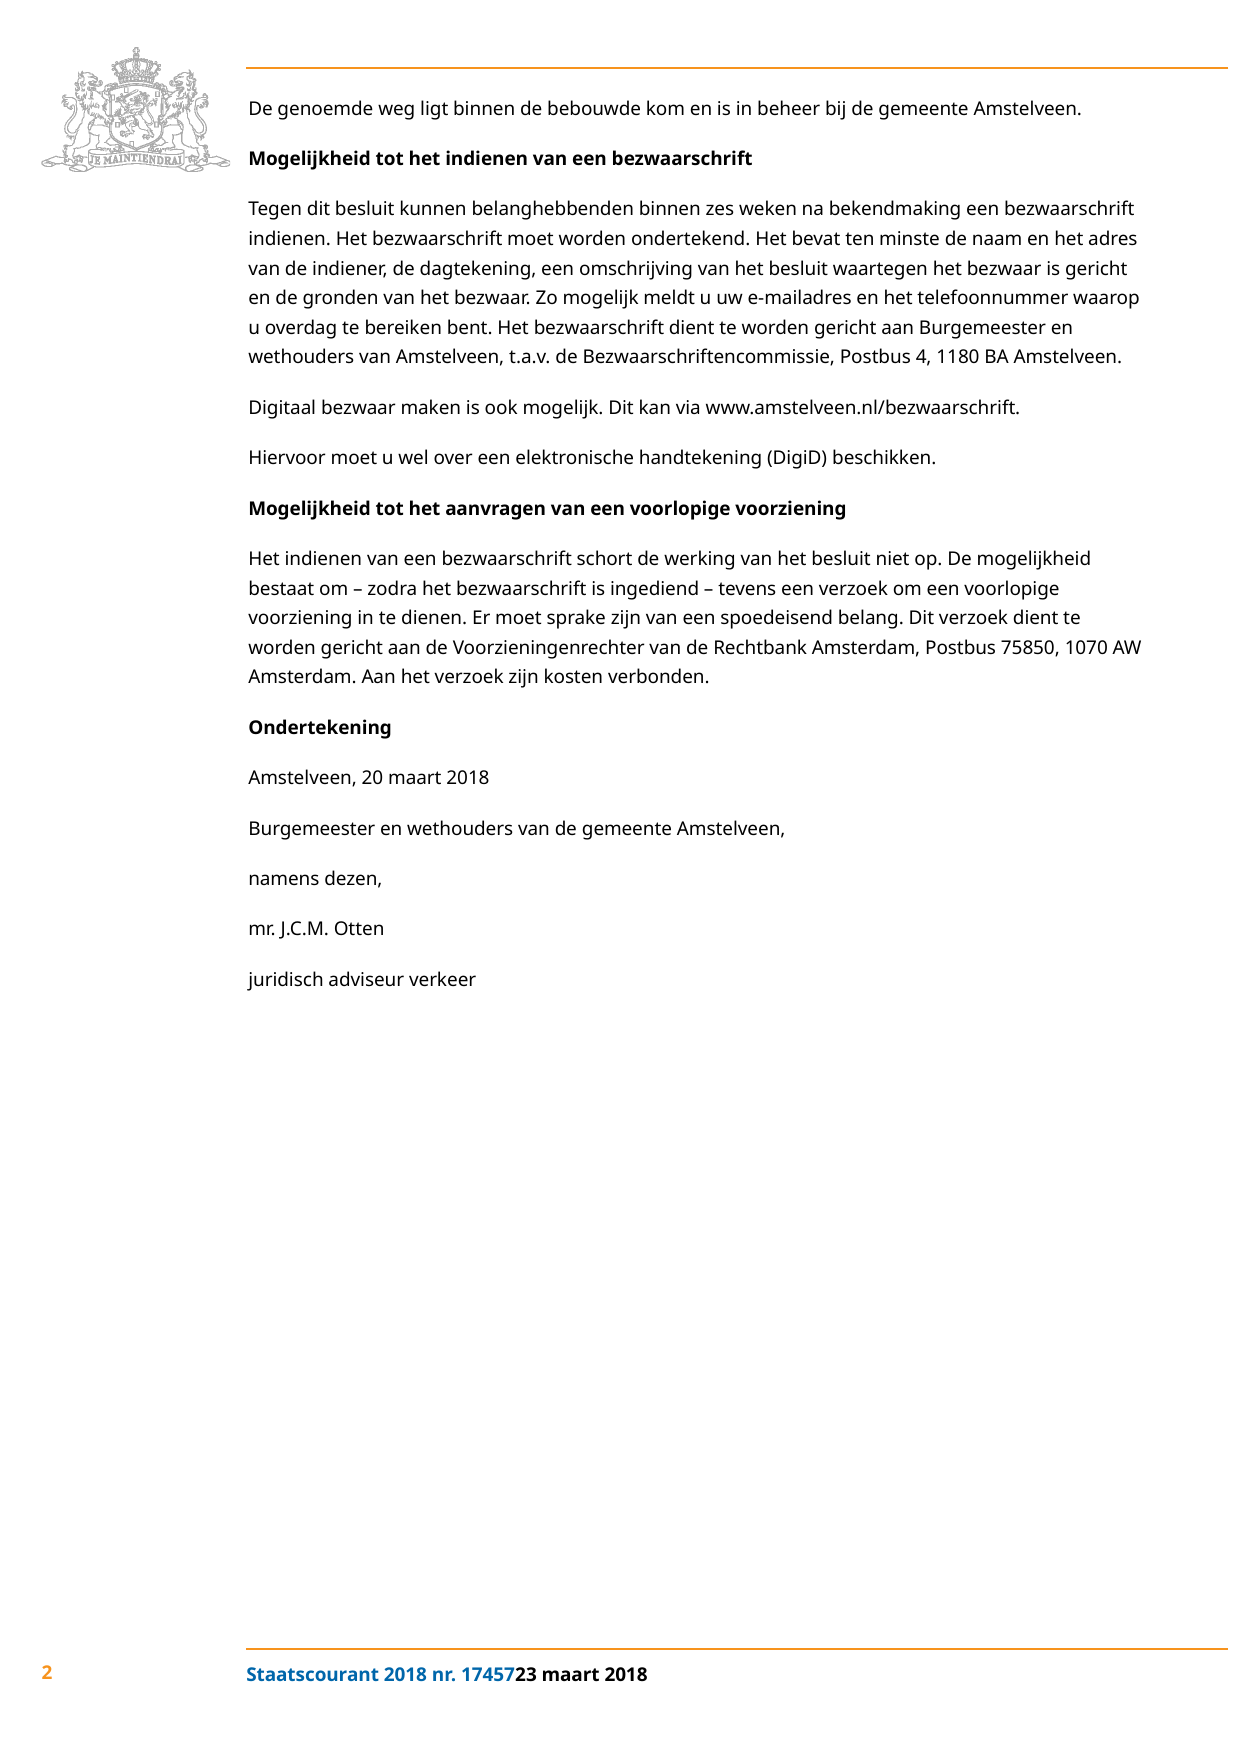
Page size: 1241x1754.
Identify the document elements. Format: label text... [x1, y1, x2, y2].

text juridisch adviseur verkeer [248, 966, 1152, 992]
text Amstelveen, 20 maart 2018 [248, 764, 1152, 790]
text De genoemde weg ligt binnen de bebouwde kom en is in beheer bij de gemeente Amstelveen. [248, 95, 1152, 121]
text Hiervoor moet u wel over een elektronische handtekening (DigiD) beschikken. [248, 444, 1152, 470]
text Mogelijkheid tot het aanvragen van een voorlopige voorziening [248, 495, 1152, 521]
text Het indienen van een bezwaarschrift schort de werking van het besluit niet op. De mogelijkheid bestaat om – zodra het bezwaarschrift is ingediend – tevens een verzoek om een voorlopige voorziening in te dienen. Er moet sprake zijn van een spoedeisend belang. Dit verzoek dient te worden gericht aan de Voorzieningenrechter van de Rechtbank Amsterdam, Postbus 75850, 1070 AW Amsterdam. Aan het verzoek zijn kosten verbonden. [248, 545, 1152, 689]
text namens dezen, [248, 865, 1152, 891]
text Mogelijkheid tot het indienen van een bezwaarschrift [248, 145, 1152, 171]
text mr. J.C.M. Otten [248, 916, 1152, 941]
text Burgemeester en wethouders van de gemeente Amstelveen, [248, 815, 1152, 841]
text Digitaal bezwaar maken is ook mogelijk. Dit kan via www.amstelveen.nl/bezwaarschrift. [248, 394, 1152, 420]
text Ondertekening [248, 714, 1152, 740]
text Tegen dit besluit kunnen belanghebbenden binnen zes weken na bekendmaking een bezwaarschrift indienen. Het bezwaarschrift moet worden ondertekend. Het bevat ten minste de naam en het adres van de indiener, de dagtekening, een omschrijving van het besluit waartegen het bezwaar is gericht en de gronden van het bezwaar. Zo mogelijk meldt u uw e-mailadres en het telefoonnummer waarop u overdag te bereiken bent. Het bezwaarschrift dient te worden gericht aan Burgemeester en wethouders van Amstelveen, t.a.v. de Bezwaarschriftencommissie, Postbus 4, 1180 BA Amstelveen. [248, 196, 1152, 369]
picture [41, 47, 231, 172]
